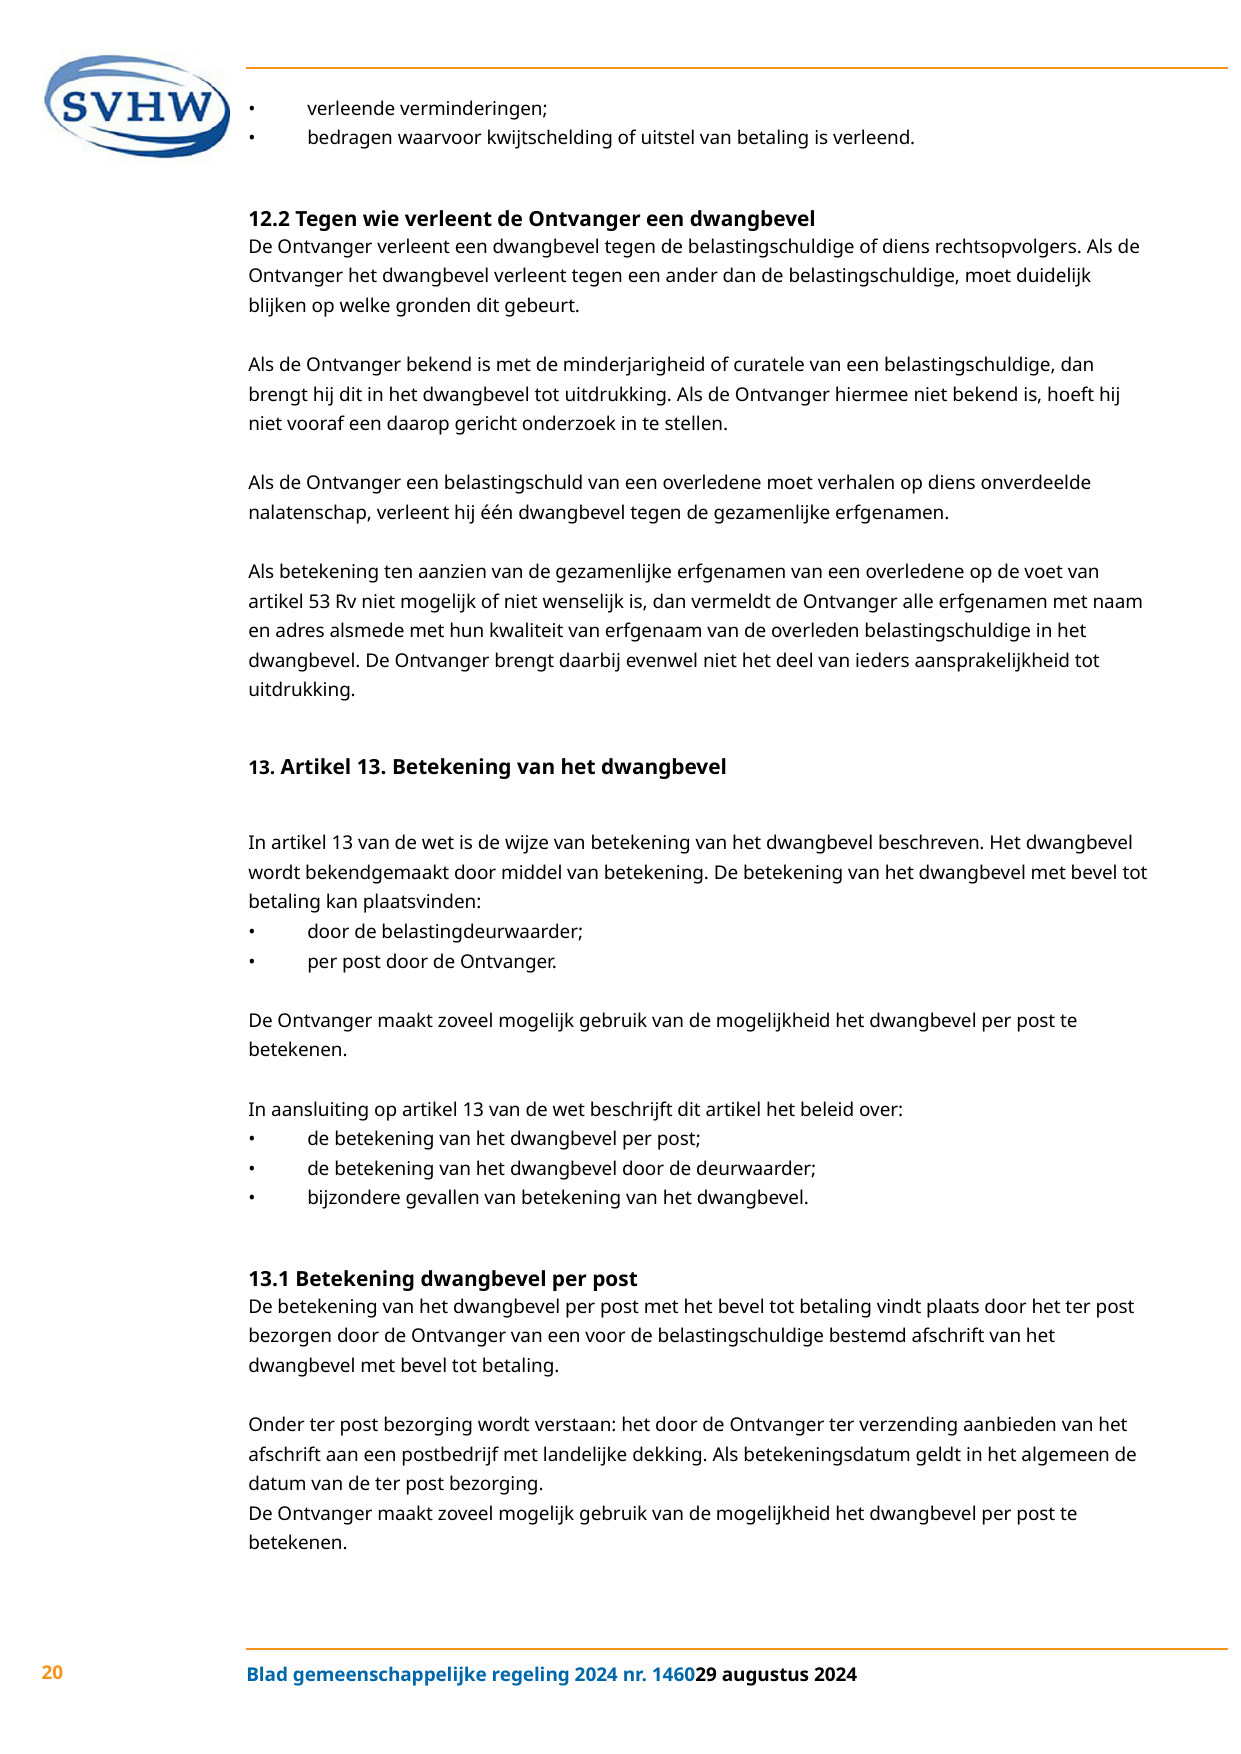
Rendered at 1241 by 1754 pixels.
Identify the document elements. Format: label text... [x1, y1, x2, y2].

list bijzondere gevallen van betekening van het dwangbevel. [248, 1184, 1152, 1210]
text In aansluiting op artikel 13 van de wet beschrijft dit artikel het beleid over: [248, 1096, 1152, 1121]
list de betekening van het dwangbevel per post; [248, 1125, 1152, 1151]
list de betekening van het dwangbevel door de deurwaarder; [248, 1155, 1152, 1181]
text Als de Ontvanger bekend is met de minderjarigheid of curatele van een belastingschuldige, dan brengt hij dit in het dwangbevel tot uitdrukking. Als de Ontvanger hiermee niet bekend is, hoeft hij niet vooraf een daarop gericht onderzoek in te stellen. [248, 351, 1152, 436]
text Als betekening ten aanzien van de gezamenlijke erfgenamen van een overledene op de voet van artikel 53 Rv niet mogelijk of niet wenselijk is, dan vermeldt de Ontvanger alle erfgenamen met naam en adres alsmede met hun kwaliteit van erfgenaam van de overleden belastingschuldige in het dwangbevel. De Ontvanger brengt daarbij evenwel niet het deel van ieders aansprakelijkheid tot uitdrukking. [248, 558, 1152, 702]
text 13. Artikel 13. Betekening van het dwangbevel [248, 752, 1152, 780]
text De betekening van het dwangbevel per post met het bevel tot betaling vindt plaats door het ter post bezorgen door de Ontvanger van een voor de belastingschuldige bestemd afschrift van het dwangbevel met bevel tot betaling. [248, 1293, 1152, 1378]
text 13.1 Betekening dwangbevel per post [248, 1264, 1152, 1293]
list door de belastingdeurwaarder; [248, 918, 1152, 944]
text De Ontvanger verleent een dwangbevel tegen de belastingschuldige of diens rechtsopvolgers. Als de Ontvanger het dwangbevel verleent tegen een ander dan de belastingschuldige, moet duidelijk blijken op welke gronden dit gebeurt. [248, 233, 1152, 318]
text Als de Ontvanger een belastingschuld van een overledene moet verhalen op diens onverdeelde nalatenschap, verleent hij één dwangbevel tegen de gezamenlijke erfgenamen. [248, 469, 1152, 525]
text 12.2 Tegen wie verleent de Ontvanger een dwangbevel [248, 204, 1152, 233]
text De Ontvanger maakt zoveel mogelijk gebruik van de mogelijkheid het dwangbevel per post te betekenen. [248, 1500, 1152, 1555]
list bedragen waarvoor kwijtschelding of uitstel van betaling is verleend. [248, 124, 1152, 150]
text Onder ter post bezorging wordt verstaan: het door de Ontvanger ter verzending aanbieden van het afschrift aan een postbedrijf met landelijke dekking. Als betekeningsdatum geldt in het algemeen de datum van de ter post bezorging. [248, 1411, 1152, 1496]
text De Ontvanger maakt zoveel mogelijk gebruik van de mogelijkheid het dwangbevel per post te betekenen. [248, 1007, 1152, 1062]
picture [41, 47, 231, 172]
list verleende verminderingen; [248, 95, 1152, 121]
list per post door de Ontvanger. [248, 948, 1152, 973]
text In artikel 13 van de wet is de wijze van betekening van het dwangbevel beschreven. Het dwangbevel wordt bekendgemaakt door middel van betekening. De betekening van het dwangbevel met bevel tot betaling kan plaatsvinden: [248, 829, 1152, 914]
